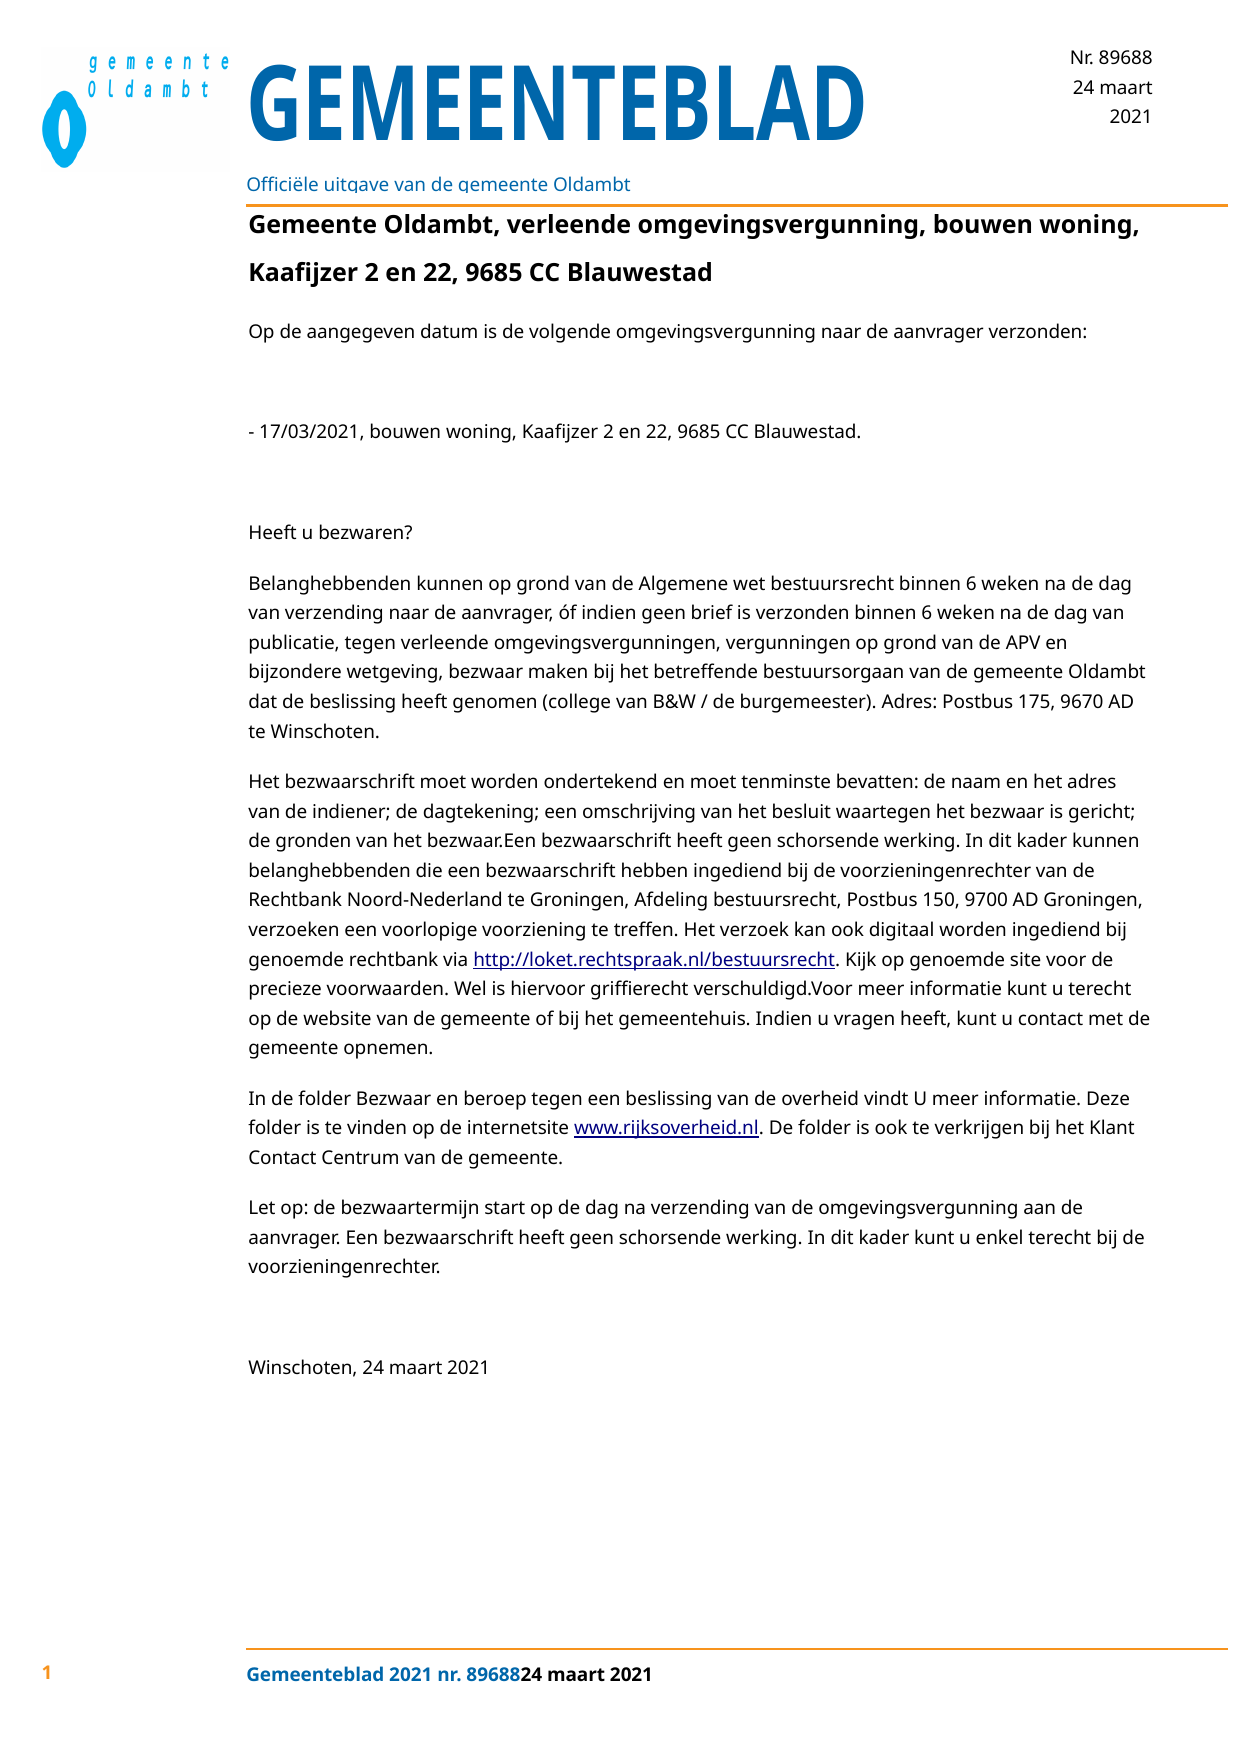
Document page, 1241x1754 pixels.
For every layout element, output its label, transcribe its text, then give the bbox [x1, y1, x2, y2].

text Gemeente Oldambt, verleende omgevingsvergunning, bouwen woning, Kaafijzer 2 en 22, 9685 CC Blauwestad [248, 207, 1152, 288]
text Belanghebbenden kunnen op grond van de Algemene wet bestuursrecht binnen 6 weken na de dag van verzending naar de aanvrager, óf indien geen brief is verzonden binnen 6 weken na de dag van publicatie, tegen verleende omgevingsvergunningen, vergunningen op grond van de APV en bijzondere wetgeving, bezwaar maken bij het betreffende bestuursorgaan van de gemeente Oldambt dat de beslissing heeft genomen (college van B&W / de burgemeester). Adres: Postbus 175, 9670 AD te Winschoten. [248, 570, 1152, 744]
text Let op: de bezwaartermijn start op de dag na verzending van de omgevingsvergunning aan de aanvrager. Een bezwaarschrift heeft geen schorsende werking. In dit kader kunt u enkel terecht bij de voorzieningenrechter. [248, 1194, 1152, 1279]
text Winschoten, 24 maart 2021 [248, 1354, 1152, 1380]
text Op de aangegeven datum is de volgende omgevingsvergunning naar de aanvrager verzonden: [248, 318, 1152, 344]
text In de folder Bezwaar en beroep tegen een beslissing van de overheid vindt U meer informatie. Deze folder is te vinden op de internetsite www.rijksoverheid.nl. De folder is ook te verkrijgen bij het Klant Contact Centrum van de gemeente. [248, 1085, 1152, 1170]
text Het bezwaarschrift moet worden ondertekend en moet tenminste bevatten: de naam en het adres van de indiener; de dagtekening; een omschrijving van het besluit waartegen het bezwaar is gericht; de gronden van het bezwaar.Een bezwaarschrift heeft geen schorsende werking. In dit kader kunnen belanghebbenden die een bezwaarschrift hebben ingediend bij de voorzieningenrechter van de Rechtbank Noord-Nederland te Groningen, Afdeling bestuursrecht, Postbus 150, 9700 AD Groningen, verzoeken een voorlopige voorziening te treffen. Het verzoek kan ook digitaal worden ingediend bij genoemde rechtbank via http://loket.rechtspraak.nl/bestuursrecht. Kijk op genoemde site voor de precieze voorwaarden. Wel is hiervoor griffierecht verschuldigd.Voor meer informatie kunt u terecht op de website van de gemeente of bij het gemeentehuis. Indien u vragen heeft, kunt u contact met de gemeente opnemen. [248, 768, 1152, 1060]
text Heeft u bezwaren? [248, 519, 1152, 545]
text - 17/03/2021, bouwen woning, Kaafijzer 2 en 22, 9685 CC Blauwestad. [248, 419, 1152, 444]
picture [41, 47, 231, 172]
